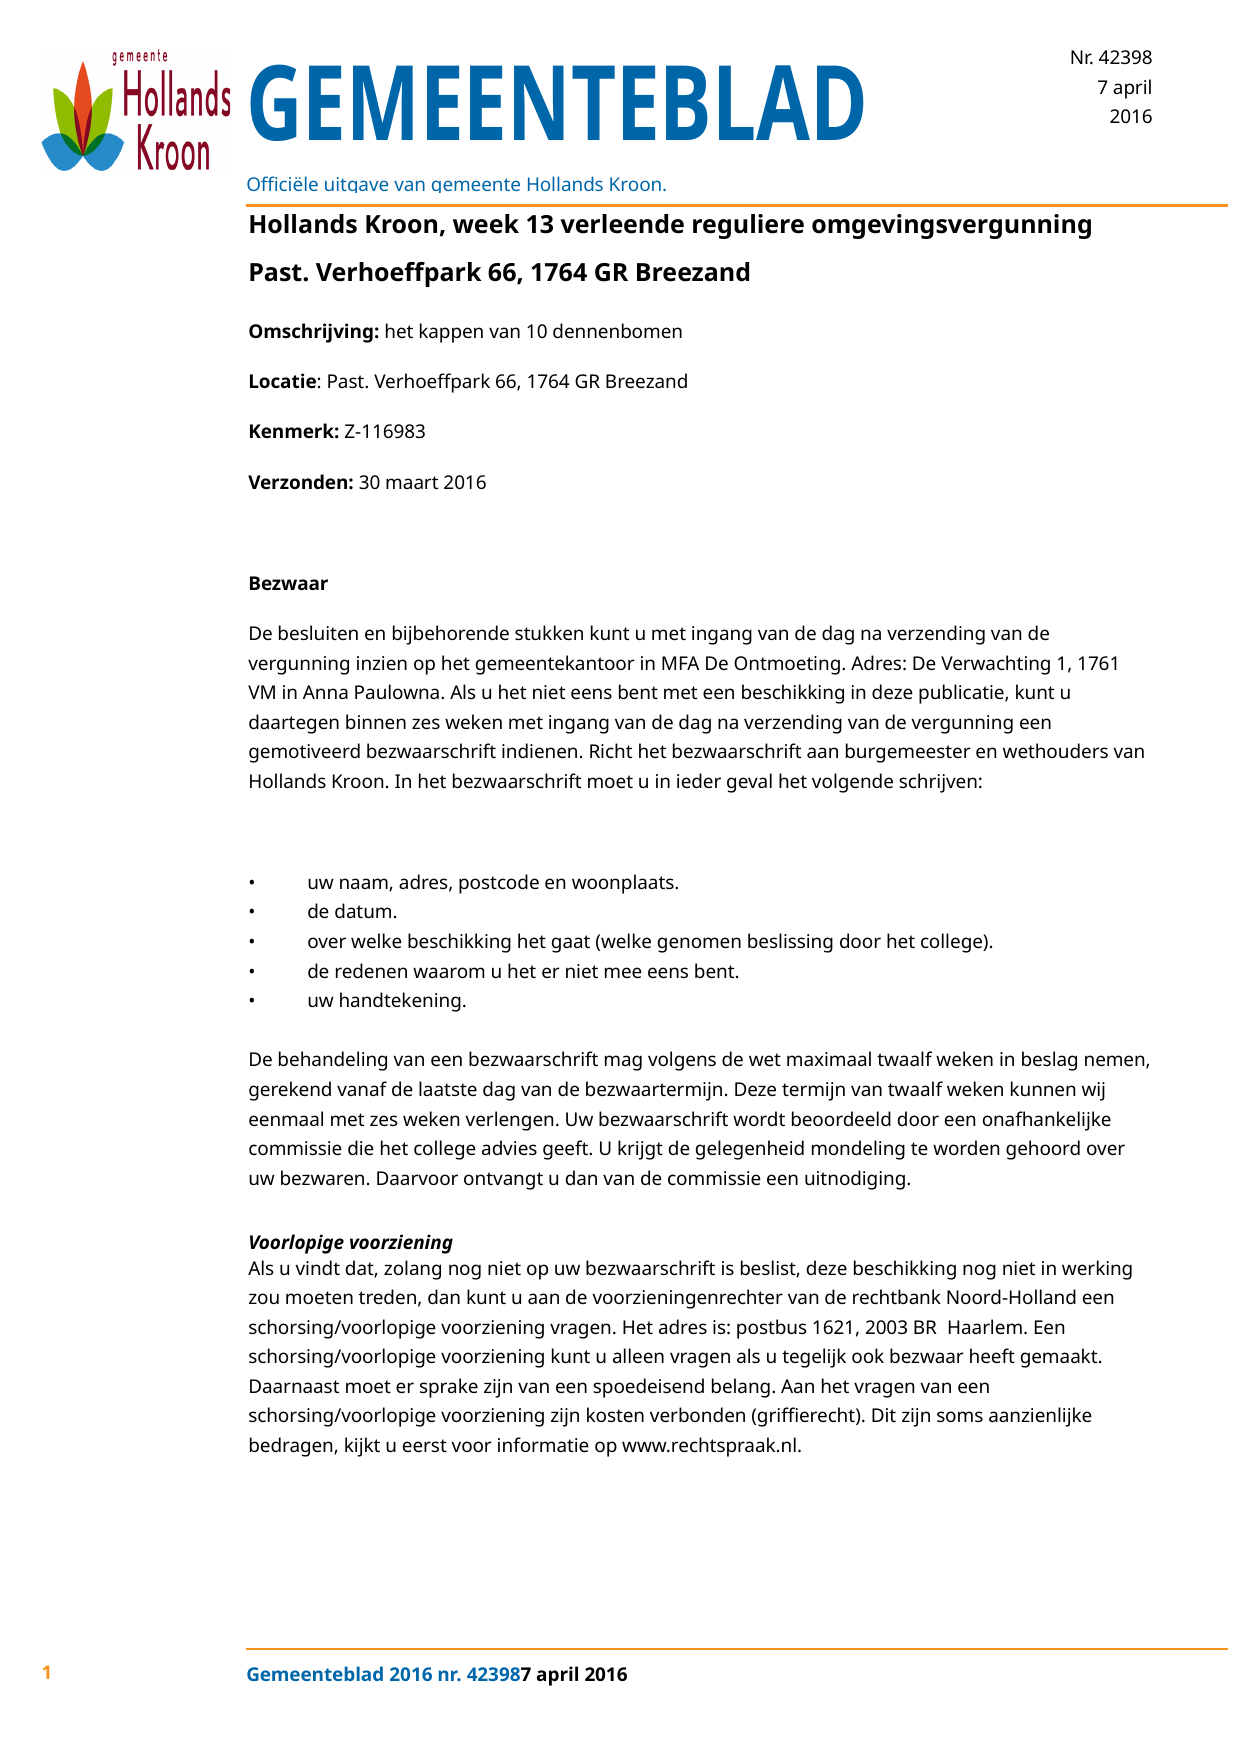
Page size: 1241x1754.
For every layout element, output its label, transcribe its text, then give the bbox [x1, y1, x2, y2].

list over welke beschikking het gaat (welke genomen beslissing door het college). [248, 928, 1152, 954]
text Als u vindt dat, zolang nog niet op uw bezwaarschrift is beslist, deze beschikking nog niet in werking zou moeten treden, dan kunt u aan de voorzieningenrechter van de rechtbank Noord-Holland een schorsing/voorlopige voorziening vragen. Het adres is: postbus 1621, 2003 BR Haarlem. Een schorsing/voorlopige voorziening kunt u alleen vragen als u tegelijk ook bezwaar heeft gemaakt. Daarnaast moet er sprake zijn van een spoedeisend belang. Aan het vragen van een schorsing/voorlopige voorziening zijn kosten verbonden (griffierecht). Dit zijn soms aanzienlijke bedragen, kijkt u eerst voor informatie op www.rechtspraak.nl. [248, 1255, 1152, 1458]
text Voorlopige voorziening [248, 1229, 1152, 1255]
list uw handtekening. [248, 987, 1152, 1013]
list de redenen waarom u het er niet mee eens bent. [248, 958, 1152, 984]
list de datum. [248, 899, 1152, 924]
text De behandeling van een bezwaarschrift mag volgens de wet maximaal twaalf weken in beslag nemen, gerekend vanaf de laatste dag van de bezwaartermijn. Deze termijn van twaalf weken kunnen wij eenmaal met zes weken verlengen. Uw bezwaarschrift wordt beoordeeld door een onafhankelijke commissie die het college advies geeft. U krijgt de gelegenheid mondeling te worden gehoord over uw bezwaren. Daarvoor ontvangt u dan van de commissie een uitnodiging. [248, 1047, 1152, 1191]
text Locatie: Past. Verhoeffpark 66, 1764 GR Breezand [248, 368, 1152, 394]
text Hollands Kroon, week 13 verleende reguliere omgevingsvergunning Past. Verhoeffpark 66, 1764 GR Breezand [248, 207, 1152, 288]
list uw naam, adres, postcode en woonplaats. [248, 869, 1152, 895]
text De besluiten en bijbehorende stukken kunt u met ingang van de dag na verzending van de vergunning inzien op het gemeentekantoor in MFA De Ontmoeting. Adres: De Verwachting 1, 1761 VM in Anna Paulowna. Als u het niet eens bent met een beschikking in deze publicatie, kunt u daartegen binnen zes weken met ingang van de dag na verzending van de vergunning een gemotiveerd bezwaarschrift indienen. Richt het bezwaarschrift aan burgemeester en wethouders van Hollands Kroon. In het bezwaarschrift moet u in ieder geval het volgende schrijven: [248, 620, 1152, 794]
text Bezwaar [248, 570, 1152, 596]
picture [41, 47, 231, 172]
text Verzonden: 30 maart 2016 [248, 469, 1152, 495]
text Kenmerk: Z-116983 [248, 419, 1152, 444]
text Omschrijving: het kappen van 10 dennenbomen [248, 318, 1152, 344]
